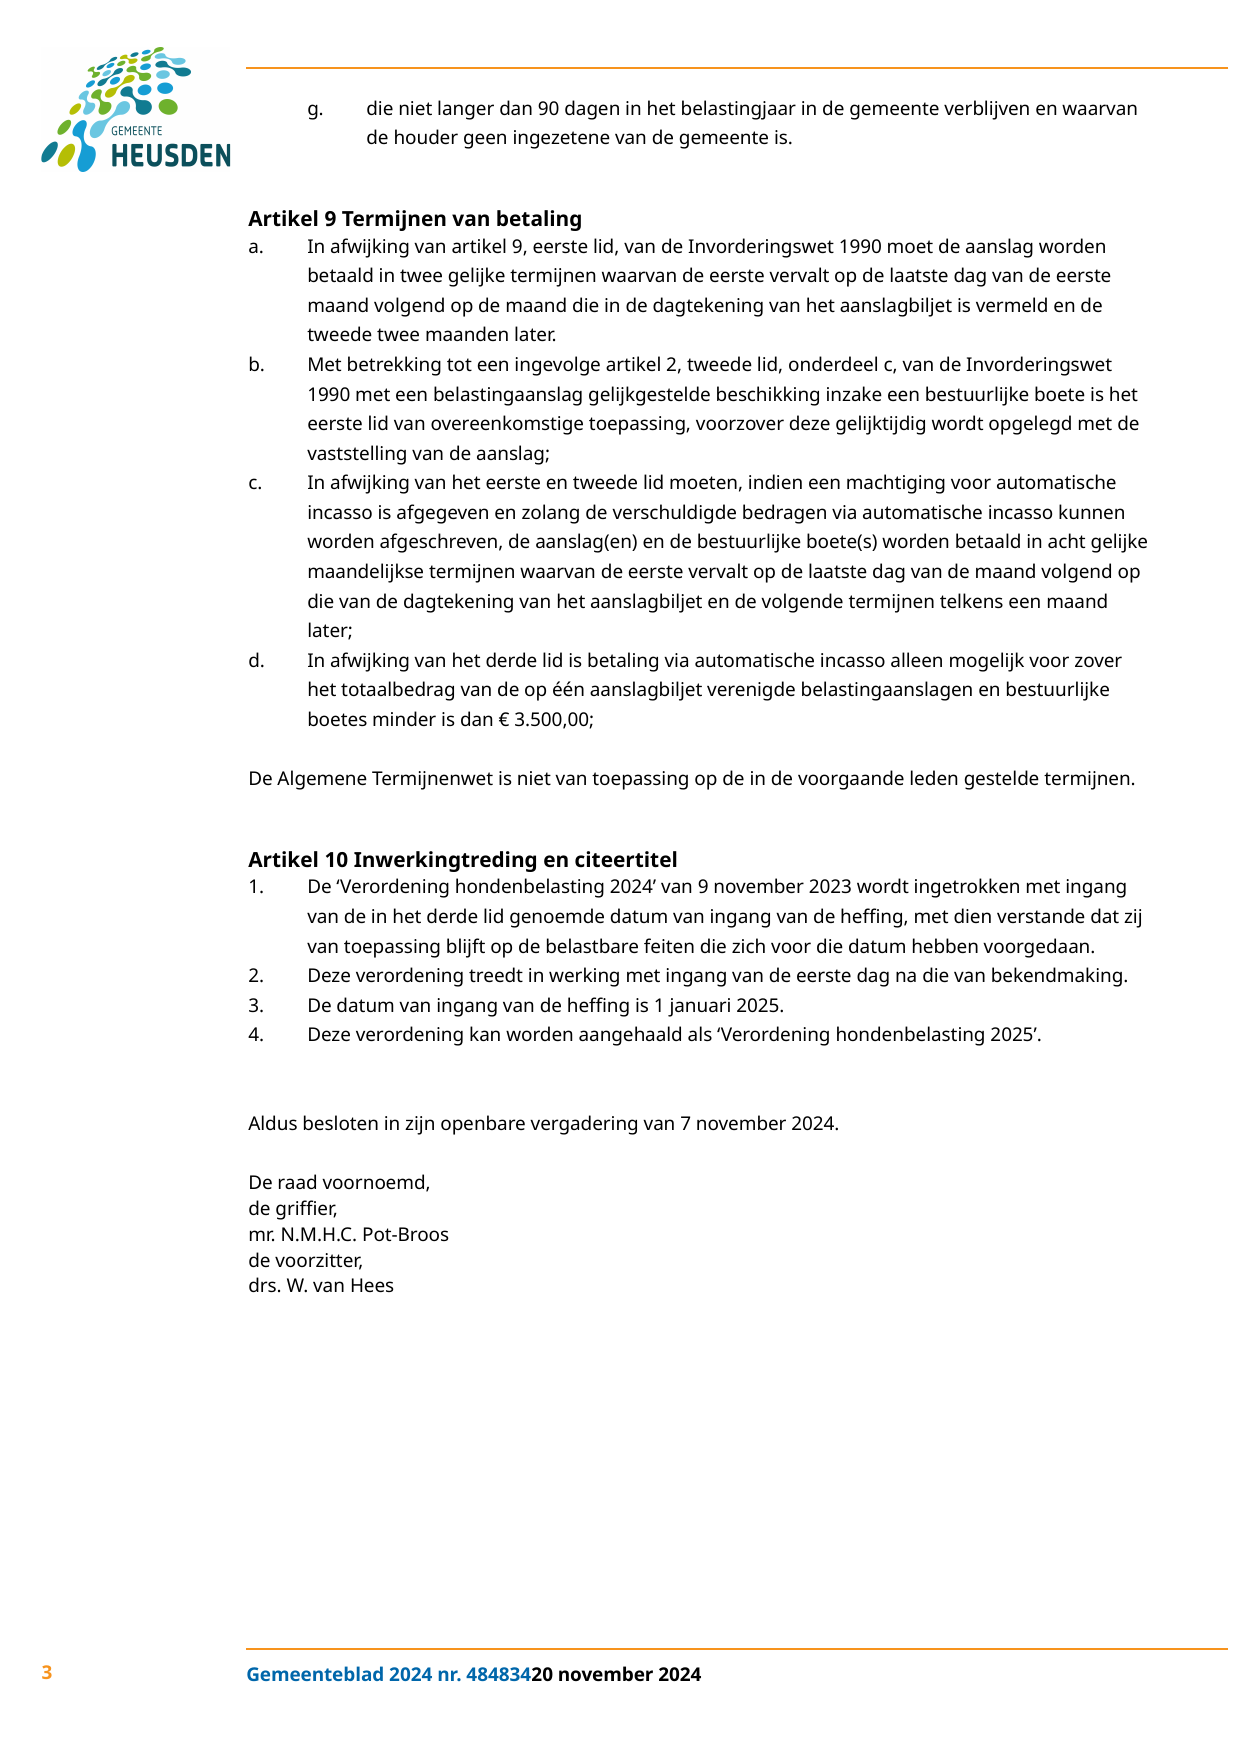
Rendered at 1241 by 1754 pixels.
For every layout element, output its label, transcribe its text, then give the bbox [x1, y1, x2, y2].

list De ‘Verordening hondenbelasting 2024’ van 9 november 2023 wordt ingetrokken met ingang van de in het derde lid genoemde datum van ingang van de heffing, met dien verstande dat zij van toepassing blijft op de belastbare feiten die zich voor die datum hebben voorgedaan. [248, 874, 1152, 959]
text Artikel 9 Termijnen van betaling [248, 204, 1152, 233]
text drs. W. van Hees [248, 1272, 1152, 1298]
text mr. N.M.H.C. Pot-Broos [248, 1221, 1152, 1247]
text De Algemene Termijnenwet is niet van toepassing op de in de voorgaande leden gestelde termijnen. [248, 765, 1152, 791]
picture [41, 47, 231, 172]
text Aldus besloten in zijn openbare vergadering van 7 november 2024. [248, 1110, 1152, 1136]
text De raad voornoemd, [248, 1169, 1152, 1195]
list In afwijking van het derde lid is betaling via automatische incasso alleen mogelijk voor zover het totaalbedrag van de op één aanslagbiljet verenigde belastingaanslagen en bestuurlijke boetes minder is dan € 3.500,00; [248, 647, 1152, 732]
text de voorzitter, [248, 1247, 1152, 1272]
text de griffier, [248, 1195, 1152, 1221]
list Deze verordening treedt in werking met ingang van de eerste dag na die van bekendmaking. [248, 962, 1152, 988]
list In afwijking van het eerste en tweede lid moeten, indien een machtiging voor automatische incasso is afgegeven en zolang de verschuldigde bedragen via automatische incasso kunnen worden afgeschreven, de aanslag(en) en de bestuurlijke boete(s) worden betaald in acht gelijke maandelijkse termijnen waarvan de eerste vervalt op de laatste dag van de maand volgend op die van de dagtekening van het aanslagbiljet en de volgende termijnen telkens een maand later; [248, 469, 1152, 643]
list Met betrekking tot een ingevolge artikel 2, tweede lid, onderdeel c, van de Invorderingswet 1990 met een belastingaanslag gelijkgestelde beschikking inzake een bestuurlijke boete is het eerste lid van overeenkomstige toepassing, voorzover deze gelijktijdig wordt opgelegd met de vaststelling van de aanslag; [248, 351, 1152, 466]
list In afwijking van artikel 9, eerste lid, van de Invorderingswet 1990 moet de aanslag worden betaald in twee gelijke termijnen waarvan de eerste vervalt op de laatste dag van de eerste maand volgend op de maand die in de dagtekening van het aanslagbiljet is vermeld en de tweede twee maanden later. [248, 233, 1152, 347]
list die niet langer dan 90 dagen in het belastingjaar in de gemeente verblijven en waarvan de houder geen ingezetene van de gemeente is. [307, 95, 1152, 150]
list Deze verordening kan worden aangehaald als ‘Verordening hondenbelasting 2025’. [248, 1022, 1152, 1047]
list De datum van ingang van de heffing is 1 januari 2025. [248, 992, 1152, 1018]
text Artikel 10 Inwerkingtreding en citeertitel [248, 845, 1152, 874]
